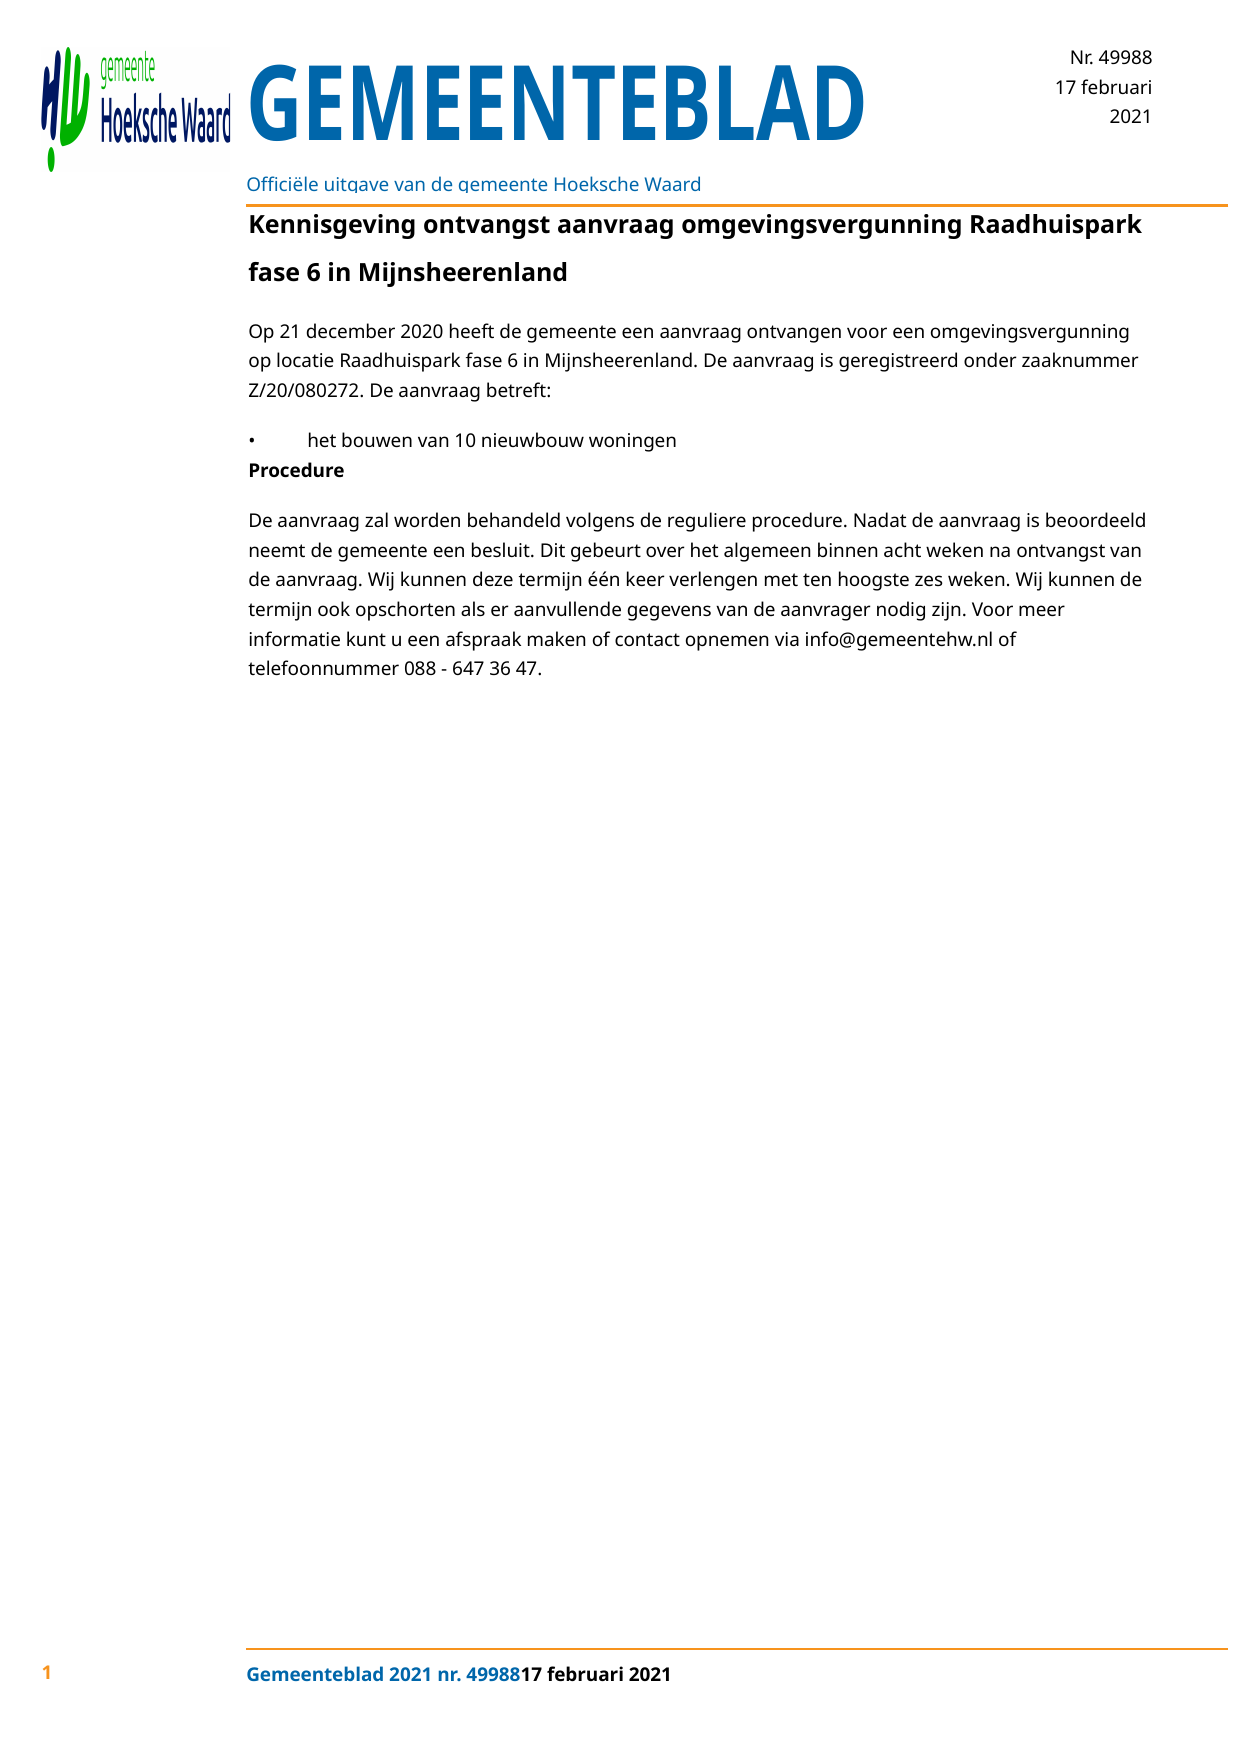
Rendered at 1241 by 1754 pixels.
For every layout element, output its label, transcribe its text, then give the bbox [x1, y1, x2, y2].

text Op 21 december 2020 heeft de gemeente een aanvraag ontvangen voor een omgevingsvergunning op locatie Raadhuispark fase 6 in Mijnsheerenland. De aanvraag is geregistreerd onder zaaknummer Z/20/080272. De aanvraag betreft: [248, 318, 1152, 403]
text Kennisgeving ontvangst aanvraag omgevingsvergunning Raadhuispark fase 6 in Mijnsheerenland [248, 207, 1152, 288]
list het bouwen van 10 nieuwbouw woningen [248, 427, 1152, 453]
text De aanvraag zal worden behandeld volgens de reguliere procedure. Nadat de aanvraag is beoordeeld neemt de gemeente een besluit. Dit gebeurt over het algemeen binnen acht weken na ontvangst van de aanvraag. Wij kunnen deze termijn één keer verlengen met ten hoogste zes weken. Wij kunnen de termijn ook opschorten als er aanvullende gegevens van de aanvrager nodig zijn. Voor meer informatie kunt u een afspraak maken of contact opnemen via info@gemeentehw.nl of telefoonnummer 088 - 647 36 47. [248, 507, 1152, 681]
picture [41, 47, 231, 172]
text Procedure [248, 457, 1152, 483]
